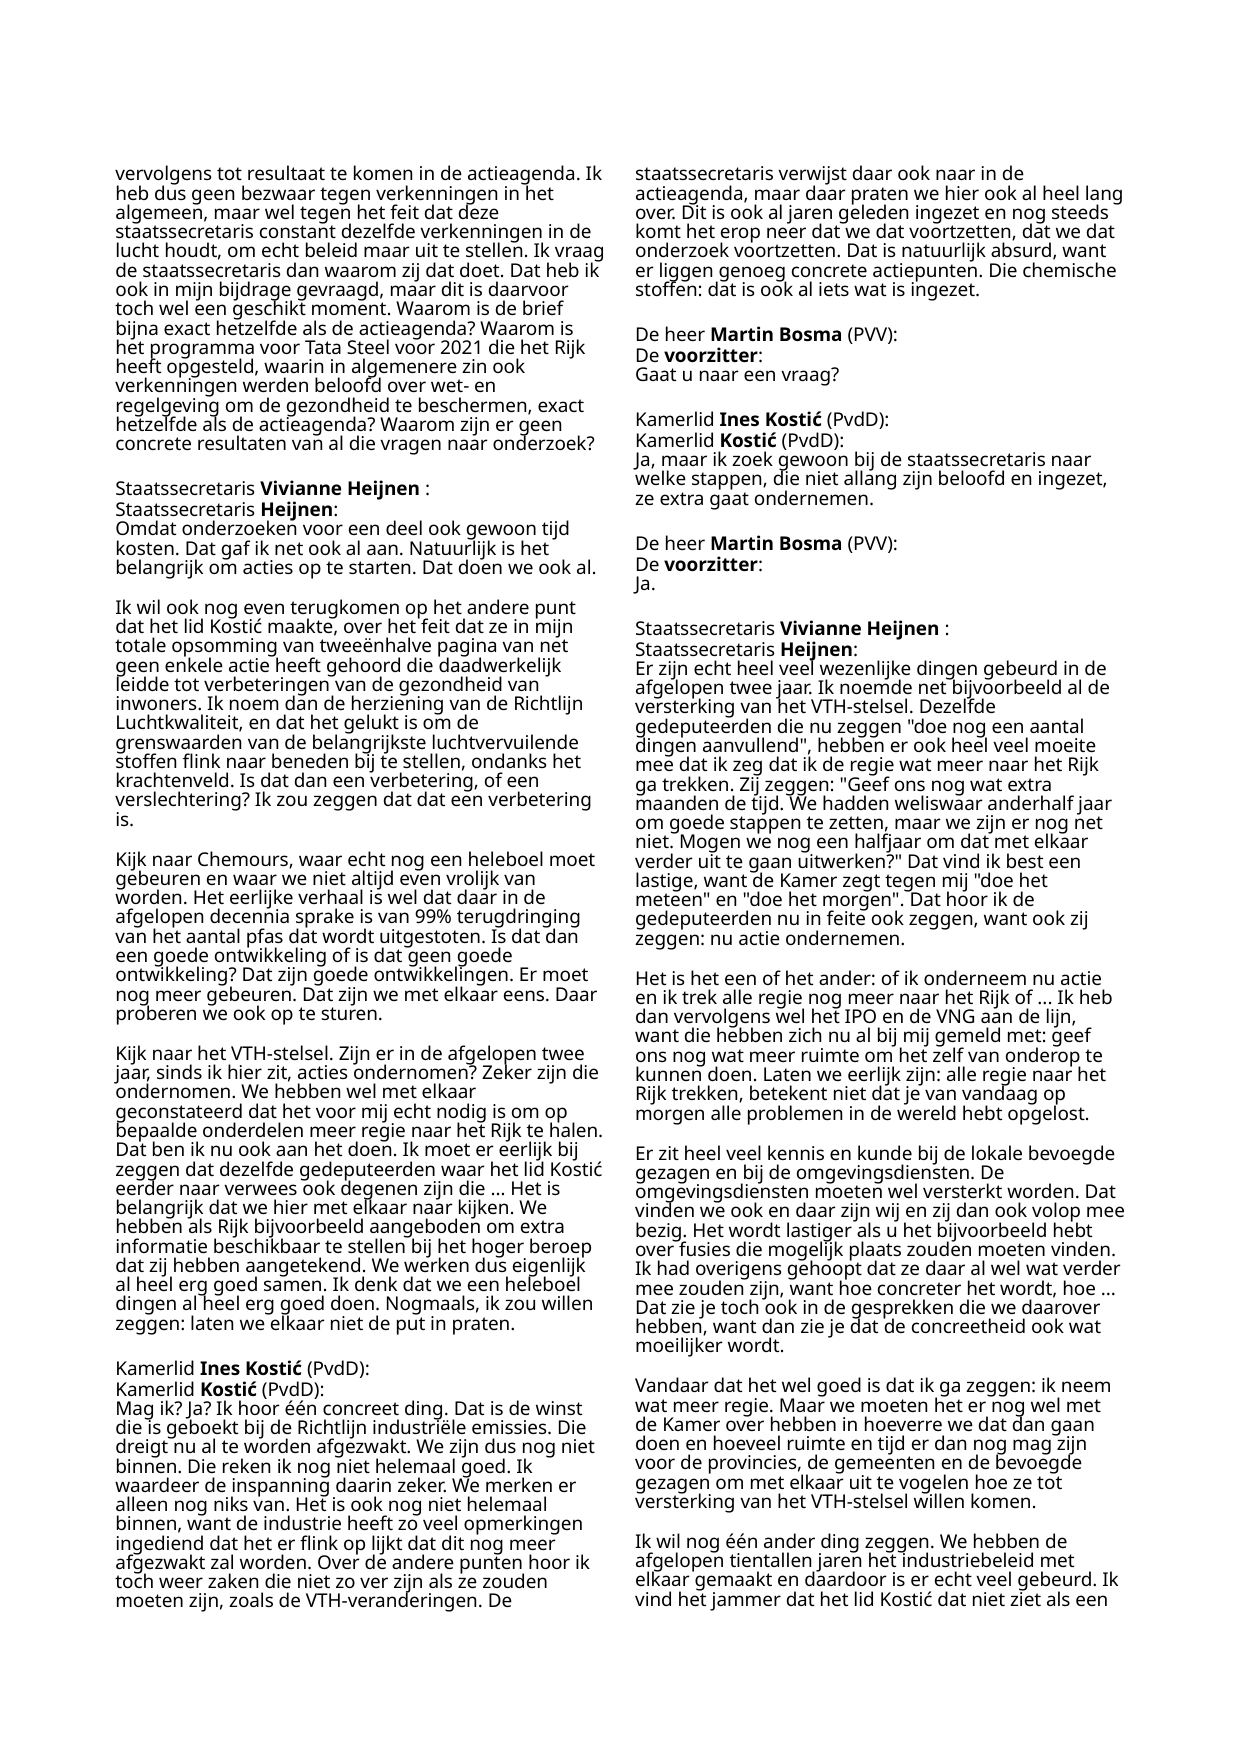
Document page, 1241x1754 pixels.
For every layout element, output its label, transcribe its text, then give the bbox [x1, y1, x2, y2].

text Ja. [635, 575, 1125, 594]
text De heer Martin Bosma (PVV): [635, 530, 1125, 556]
text De heer Martin Bosma (PVV): [635, 321, 1125, 347]
text Ik wil nog één ander ding zeggen. We hebben de afgelopen tientallen jaren het industriebeleid met elkaar gemaakt en daardoor is er echt veel gebeurd. Ik vind het jammer dat het lid Kostić dat niet ziet als een [635, 1533, 1125, 1610]
text Kijk naar Chemours, waar echt nog een heleboel moet gebeuren en waar we niet altijd even vrolijk van worden. Het eerlijke verhaal is wel dat daar in de afgelopen decennia sprake is van 99% terugdringing van het aantal pfas dat wordt uitgestoten. Is dat dan een goede ontwikkeling of is dat geen goede ontwikkeling? Dat zijn goede ontwikkelingen. Er moet nog meer gebeuren. Dat zijn we met elkaar eens. Daar proberen we ook op te sturen. [115, 851, 605, 1024]
text staatssecretaris verwijst daar ook naar in de actieagenda, maar daar praten we hier ook al heel lang over. Dit is ook al jaren geleden ingezet en nog steeds komt het erop neer dat we dat voortzetten, dat we dat onderzoek voortzetten. Dat is natuurlijk absurd, want er liggen genoeg concrete actiepunten. Die chemische stoffen: dat is ook al iets wat is ingezet. [635, 165, 1125, 300]
text Staatssecretaris Heijnen: [635, 641, 1125, 660]
text Ik wil ook nog even terugkomen op het andere punt dat het lid Kostić maakte, over het feit dat ze in mijn totale opsomming van tweeënhalve pagina van net geen enkele actie heeft gehoord die daadwerkelijk leidde tot verbeteringen van de gezondheid van inwoners. Ik noem dan de herziening van de Richtlijn Luchtkwaliteit, en dat het gelukt is om de grenswaarden van de belangrijkste luchtvervuilende stoffen flink naar beneden bij te stellen, ondanks het krachtenveld. Is dat dan een verbetering, of een verslechtering? Ik zou zeggen dat dat een verbetering is. [115, 599, 605, 830]
text Omdat onderzoeken voor een deel ook gewoon tijd kosten. Dat gaf ik net ook al aan. Natuurlijk is het belangrijk om acties op te starten. Dat doen we ook al. [115, 520, 605, 578]
text Kamerlid Kostić (PvdD): [635, 432, 1125, 451]
text De voorzitter: [635, 556, 1125, 575]
text Ja, maar ik zoek gewoon bij de staatssecretaris naar welke stappen, die niet allang zijn beloofd en ingezet, ze extra gaat ondernemen. [635, 451, 1125, 509]
text Staatssecretaris Vivianne Heijnen : [115, 475, 605, 501]
text De voorzitter: [635, 347, 1125, 366]
text Gaat u naar een vraag? [635, 366, 1125, 385]
text Er zit heel veel kennis en kunde bij de lokale bevoegde gezagen en bij de omgevingsdiensten. De omgevingsdiensten moeten wel versterkt worden. Dat vinden we ook en daar zijn wij en zij dan ook volop mee bezig. Het wordt lastiger als u het bijvoorbeeld hebt over fusies die mogelijk plaats zouden moeten vinden. Ik had overigens gehoopt dat ze daar al wel wat verder mee zouden zijn, want hoe concreter het wordt, hoe ... Dat zie je toch ook in de gesprekken die we daarover hebben, want dan zie je dat de concreetheid ook wat moeilijker wordt. [635, 1144, 1125, 1357]
text Kamerlid Ines Kostić (PvdD): [635, 406, 1125, 432]
text Er zijn echt heel veel wezenlijke dingen gebeurd in de afgelopen twee jaar. Ik noemde net bijvoorbeeld al de versterking van het VTH-stelsel. Dezelfde gedeputeerden die nu zeggen "doe nog een aantal dingen aanvullend", hebben er ook heel veel moeite mee dat ik zeg dat ik de regie wat meer naar het Rijk ga trekken. Zij zeggen: "Geef ons nog wat extra maanden de tijd. We hadden weliswaar anderhalf jaar om goede stappen te zetten, maar we zijn er nog net niet. Mogen we nog een halfjaar om dat met elkaar verder uit te gaan uitwerken?" Dat vind ik best een lastige, want de Kamer zegt tegen mij "doe het meteen" en "doe het morgen". Dat hoor ik de gedeputeerden nu in feite ook zeggen, want ook zij zeggen: nu actie ondernemen. [635, 660, 1125, 949]
text Staatssecretaris Vivianne Heijnen : [635, 615, 1125, 641]
text vervolgens tot resultaat te komen in de actieagenda. Ik heb dus geen bezwaar tegen verkenningen in het algemeen, maar wel tegen het feit dat deze staatssecretaris constant dezelfde verkenningen in de lucht houdt, om echt beleid maar uit te stellen. Ik vraag de staatssecretaris dan waarom zij dat doet. Dat heb ik ook in mijn bijdrage gevraagd, maar dit is daarvoor toch wel een geschikt moment. Waarom is de brief bijna exact hetzelfde als de actieagenda? Waarom is het programma voor Tata Steel voor 2021 die het Rijk heeft opgesteld, waarin in algemenere zin ook verkenningen werden beloofd over wet- en regelgeving om de gezondheid te beschermen, exact hetzelfde als de actieagenda? Waarom zijn er geen concrete resultaten van al die vragen naar onderzoek? [115, 165, 605, 454]
text Het is het een of het ander: of ik onderneem nu actie en ik trek alle regie nog meer naar het Rijk of ... Ik heb dan vervolgens wel het IPO en de VNG aan de lijn, want die hebben zich nu al bij mij gemeld met: geef ons nog wat meer ruimte om het zelf van onderop te kunnen doen. Laten we eerlijk zijn: alle regie naar het Rijk trekken, betekent niet dat je van vandaag op morgen alle problemen in de wereld hebt opgelost. [635, 970, 1125, 1124]
text Mag ik? Ja? Ik hoor één concreet ding. Dat is de winst die is geboekt bij de Richtlijn industriële emissies. Die dreigt nu al te worden afgezwakt. We zijn dus nog niet binnen. Die reken ik nog niet helemaal goed. Ik waardeer de inspanning daarin zeker. We merken er alleen nog niks van. Het is ook nog niet helemaal binnen, want de industrie heeft zo veel opmerkingen ingediend dat het er flink op lijkt dat dit nog meer afgezwakt zal worden. Over de andere punten hoor ik toch weer zaken die niet zo ver zijn als ze zouden moeten zijn, zoals de VTH-veranderingen. De [115, 1400, 605, 1612]
text Kamerlid Ines Kostić (PvdD): [115, 1355, 605, 1381]
text Vandaar dat het wel goed is dat ik ga zeggen: ik neem wat meer regie. Maar we moeten het er nog wel met de Kamer over hebben in hoeverre we dat dan gaan doen en hoeveel ruimte en tijd er dan nog mag zijn voor de provincies, de gemeenten en de bevoegde gezagen om met elkaar uit te vogelen hoe ze tot versterking van het VTH-stelsel willen komen. [635, 1377, 1125, 1512]
text Kijk naar het VTH-stelsel. Zijn er in de afgelopen twee jaar, sinds ik hier zit, acties ondernomen? Zeker zijn die ondernomen. We hebben wel met elkaar geconstateerd dat het voor mij echt nodig is om op bepaalde onderdelen meer regie naar het Rijk te halen. Dat ben ik nu ook aan het doen. Ik moet er eerlijk bij zeggen dat dezelfde gedeputeerden waar het lid Kostić eerder naar verwees ook degenen zijn die … Het is belangrijk dat we hier met elkaar naar kijken. We hebben als Rijk bijvoorbeeld aangeboden om extra informatie beschikbaar te stellen bij het hoger beroep dat zij hebben aangetekend. We werken dus eigenlijk al heel erg goed samen. Ik denk dat we een heleboel dingen al heel erg goed doen. Nogmaals, ik zou willen zeggen: laten we elkaar niet de put in praten. [115, 1045, 605, 1334]
text Kamerlid Kostić (PvdD): [115, 1381, 605, 1400]
text Staatssecretaris Heijnen: [115, 501, 605, 520]
